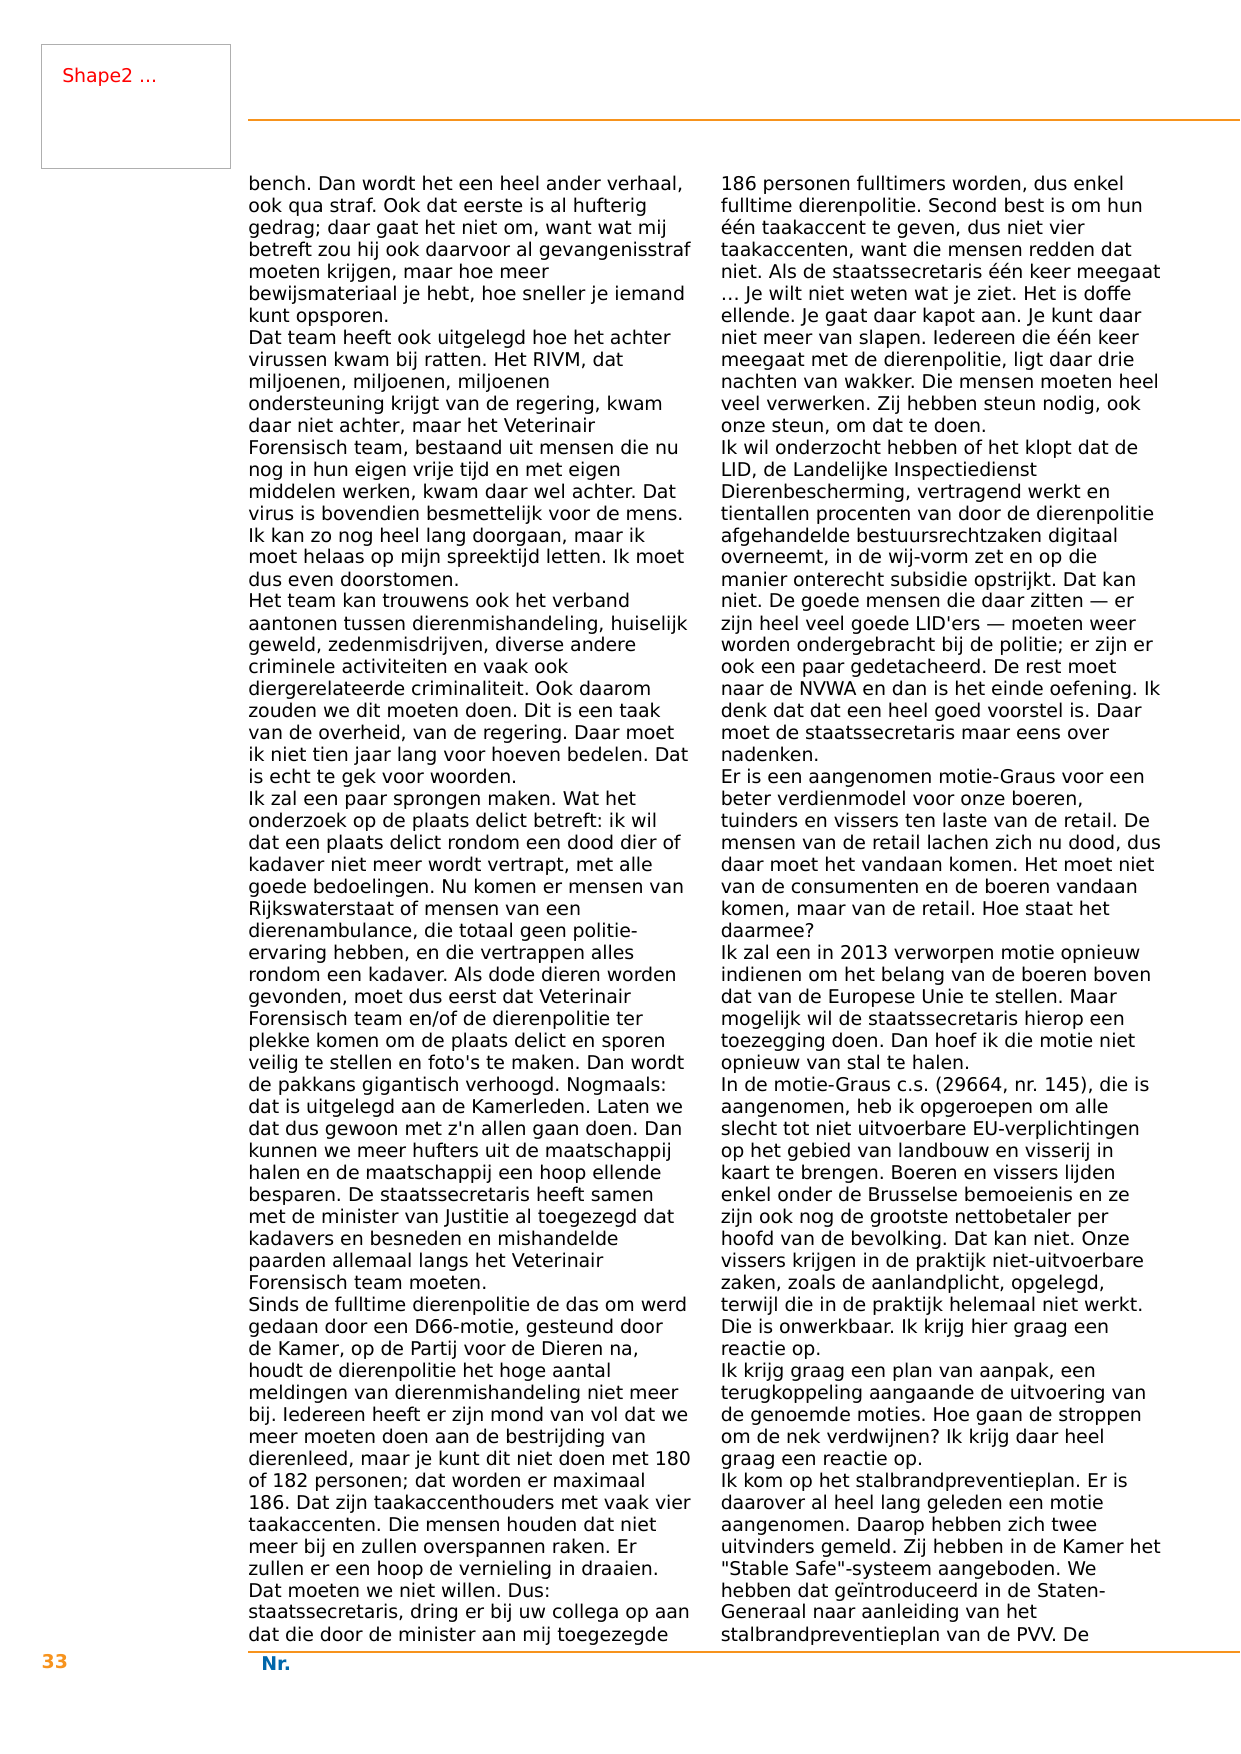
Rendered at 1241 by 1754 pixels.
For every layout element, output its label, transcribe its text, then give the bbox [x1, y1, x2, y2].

text Sinds de fulltime dierenpolitie de das om werd gedaan door een D66-motie, gesteund door de Kamer, op de Partij voor de Dieren na, houdt de dierenpolitie het hoge aantal meldingen van dierenmishandeling niet meer bij. Iedereen heeft er zijn mond van vol dat we meer moeten doen aan de bestrijding van dierenleed, maar je kunt dit niet doen met 180 of 182 personen; dat worden er maximaal 186. Dat zijn taakaccenthouders met vaak vier taakaccenten. Die mensen houden dat niet meer bij en zullen overspannen raken. Er zullen er een hoop de vernieling in draaien. Dat moeten we niet willen. Dus: staatssecretaris, dring er bij uw collega op aan dat die door de minister aan mij toegezegde [248, 1294, 691, 1645]
text Ik krijg graag een plan van aanpak, een terugkoppeling aangaande de uitvoering van de genoemde moties. Hoe gaan de stroppen om de nek verdwijnen? Ik krijg daar heel graag een reactie op. [721, 1360, 1163, 1469]
text Ik kom op het stalbrandpreventieplan. Er is daarover al heel lang geleden een motie aangenomen. Daarop hebben zich twee uitvinders gemeld. Zij hebben in de Kamer het "Stable Safe"-systeem aangeboden. We hebben dat geïntroduceerd in de Staten-Generaal naar aanleiding van het stalbrandpreventieplan van de PVV. De [721, 1469, 1163, 1645]
text Ik wil onderzocht hebben of het klopt dat de LID, de Landelijke Inspectiedienst Dierenbescherming, vertragend werkt en tientallen procenten van door de dierenpolitie afgehandelde bestuursrechtzaken digitaal overneemt, in de wij-vorm zet en op die manier onterecht subsidie opstrijkt. Dat kan niet. De goede mensen die daar zitten — er zijn heel veel goede LID'ers — moeten weer worden ondergebracht bij de politie; er zijn er ook een paar gedetacheerd. De rest moet naar de NVWA en dan is het einde oefening. Ik denk dat dat een heel goed voorstel is. Daar moet de staatssecretaris maar eens over nadenken. [721, 437, 1163, 766]
text Dat team heeft ook uitgelegd hoe het achter virussen kwam bij ratten. Het RIVM, dat miljoenen, miljoenen, miljoenen ondersteuning krijgt van de regering, kwam daar niet achter, maar het Veterinair Forensisch team, bestaand uit mensen die nu nog in hun eigen vrije tijd en met eigen middelen werken, kwam daar wel achter. Dat virus is bovendien besmettelijk voor de mens. Ik kan zo nog heel lang doorgaan, maar ik moet helaas op mijn spreektijd letten. Ik moet dus even doorstomen. [248, 327, 691, 590]
text In de motie-Graus c.s. (29664, nr. 145), die is aangenomen, heb ik opgeroepen om alle slecht tot niet uitvoerbare EU-verplichtingen op het gebied van landbouw en visserij in kaart te brengen. Boeren en vissers lijden enkel onder de Brusselse bemoeienis en ze zijn ook nog de grootste nettobetaler per hoofd van de bevolking. Dat kan niet. Onze vissers krijgen in de praktijk niet-uitvoerbare zaken, zoals de aanlandplicht, opgelegd, terwijl die in de praktijk helemaal niet werkt. Die is onwerkbaar. Ik krijg hier graag een reactie op. [721, 1074, 1163, 1360]
text Het team kan trouwens ook het verband aantonen tussen dierenmishandeling, huiselijk geweld, zedenmisdrijven, diverse andere criminele activiteiten en vaak ook diergerelateerde criminaliteit. Ook daarom zouden we dit moeten doen. Dit is een taak van de overheid, van de regering. Daar moet ik niet tien jaar lang voor hoeven bedelen. Dat is echt te gek voor woorden. [248, 590, 691, 788]
text bench. Dan wordt het een heel ander verhaal, ook qua straf. Ook dat eerste is al hufterig gedrag; daar gaat het niet om, want wat mij betreft zou hij ook daarvoor al gevangenisstraf moeten krijgen, maar hoe meer bewijsmateriaal je hebt, hoe sneller je iemand kunt opsporen. [248, 173, 691, 327]
text Ik zal een in 2013 verworpen motie opnieuw indienen om het belang van de boeren boven dat van de Europese Unie te stellen. Maar mogelijk wil de staatssecretaris hierop een toezegging doen. Dan hoef ik die motie niet opnieuw van stal te halen. [721, 942, 1163, 1074]
text Ik zal een paar sprongen maken. Wat het onderzoek op de plaats delict betreft: ik wil dat een plaats delict rondom een dood dier of kadaver niet meer wordt vertrapt, met alle goede bedoelingen. Nu komen er mensen van Rijkswaterstaat of mensen van een dierenambulance, die totaal geen politie-ervaring hebben, en die vertrappen alles rondom een kadaver. Als dode dieren worden gevonden, moet dus eerst dat Veterinair Forensisch team en/of de dierenpolitie ter plekke komen om de plaats delict en sporen veilig te stellen en foto's te maken. Dan wordt de pakkans gigantisch verhoogd. Nogmaals: dat is uitgelegd aan de Kamerleden. Laten we dat dus gewoon met z'n allen gaan doen. Dan kunnen we meer hufters uit de maatschappij halen en de maatschappij een hoop ellende besparen. De staatssecretaris heeft samen met de minister van Justitie al toegezegd dat kadavers en besneden en mishandelde paarden allemaal langs het Veterinair Forensisch team moeten. [248, 788, 691, 1294]
text Er is een aangenomen motie-Graus voor een beter verdienmodel voor onze boeren, tuinders en vissers ten laste van de retail. De mensen van de retail lachen zich nu dood, dus daar moet het vandaan komen. Het moet niet van de consumenten en de boeren vandaan komen, maar van de retail. Hoe staat het daarmee? [721, 766, 1163, 942]
text 186 personen fulltimers worden, dus enkel fulltime dierenpolitie. Second best is om hun één taakaccent te geven, dus niet vier taakaccenten, want die mensen redden dat niet. Als de staatssecretaris één keer meegaat … Je wilt niet weten wat je ziet. Het is doffe ellende. Je gaat daar kapot aan. Je kunt daar niet meer van slapen. Iedereen die één keer meegaat met de dierenpolitie, ligt daar drie nachten van wakker. Die mensen moeten heel veel verwerken. Zij hebben steun nodig, ook onze steun, om dat te doen. [721, 173, 1163, 437]
